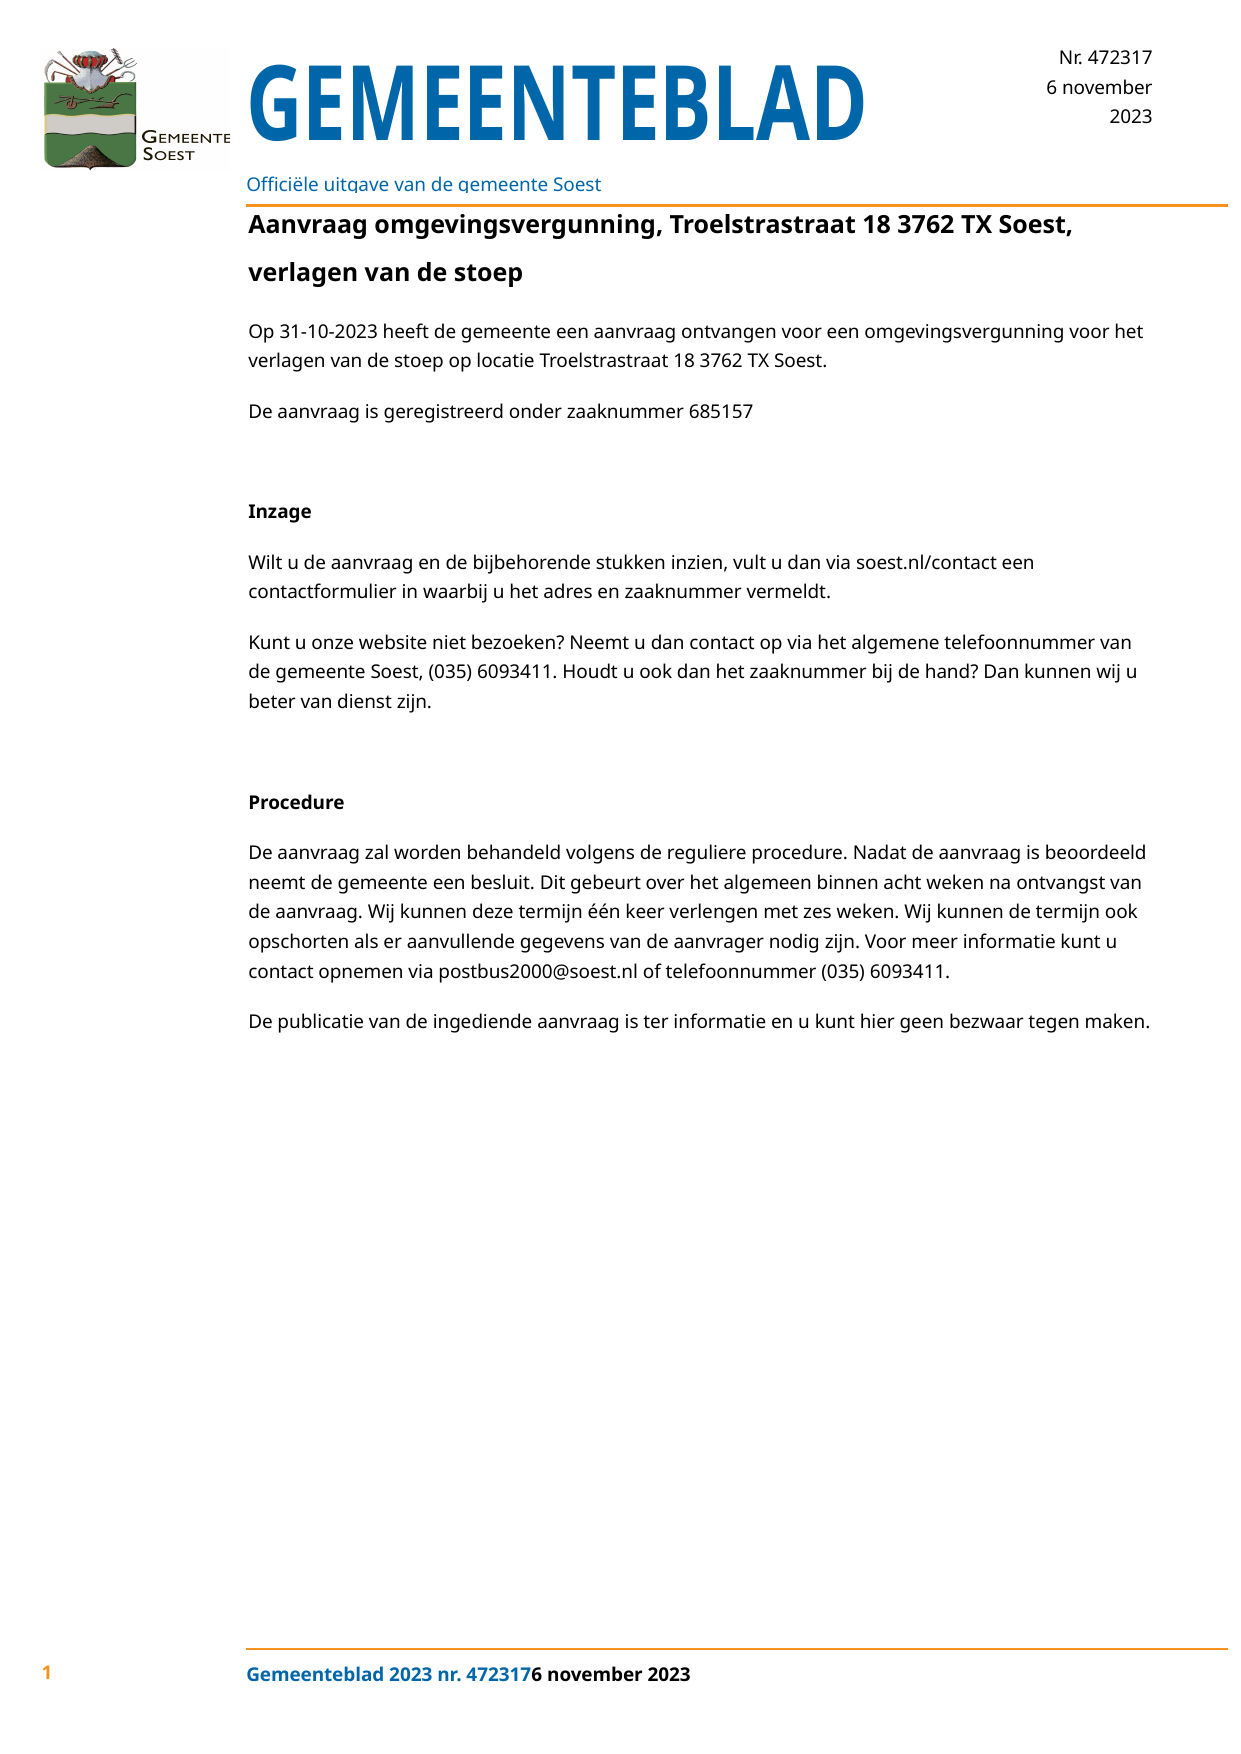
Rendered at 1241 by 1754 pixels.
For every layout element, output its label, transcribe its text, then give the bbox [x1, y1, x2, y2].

text Procedure [248, 789, 1152, 815]
text Aanvraag omgevingsvergunning, Troelstrastraat 18 3762 TX Soest, verlagen van de stoep [248, 207, 1152, 288]
text De publicatie van de ingediende aanvraag is ter informatie en u kunt hier geen bezwaar tegen maken. [248, 1008, 1152, 1034]
picture [41, 47, 231, 172]
text Op 31-10-2023 heeft de gemeente een aanvraag ontvangen voor een omgevingsvergunning voor het verlagen van de stoep op locatie Troelstrastraat 18 3762 TX Soest. [248, 318, 1152, 373]
text Wilt u de aanvraag en de bijbehorende stukken inzien, vult u dan via soest.nl/contact een contactformulier in waarbij u het adres en zaaknummer vermeldt. [248, 549, 1152, 604]
text Kunt u onze website niet bezoeken? Neemt u dan contact op via het algemene telefoonnummer van de gemeente Soest, (035) 6093411. Houdt u ook dan het zaaknummer bij de hand? Dan kunnen wij u beter van dienst zijn. [248, 629, 1152, 714]
text De aanvraag is geregistreerd onder zaaknummer 685157 [248, 398, 1152, 424]
text Inzage [248, 499, 1152, 524]
text De aanvraag zal worden behandeld volgens de reguliere procedure. Nadat de aanvraag is beoordeeld neemt de gemeente een besluit. Dit gebeurt over het algemeen binnen acht weken na ontvangst van de aanvraag. Wij kunnen deze termijn één keer verlengen met zes weken. Wij kunnen de termijn ook opschorten als er aanvullende gegevens van de aanvrager nodig zijn. Voor meer informatie kunt u contact opnemen via postbus2000@soest.nl of telefoonnummer (035) 6093411. [248, 839, 1152, 984]
